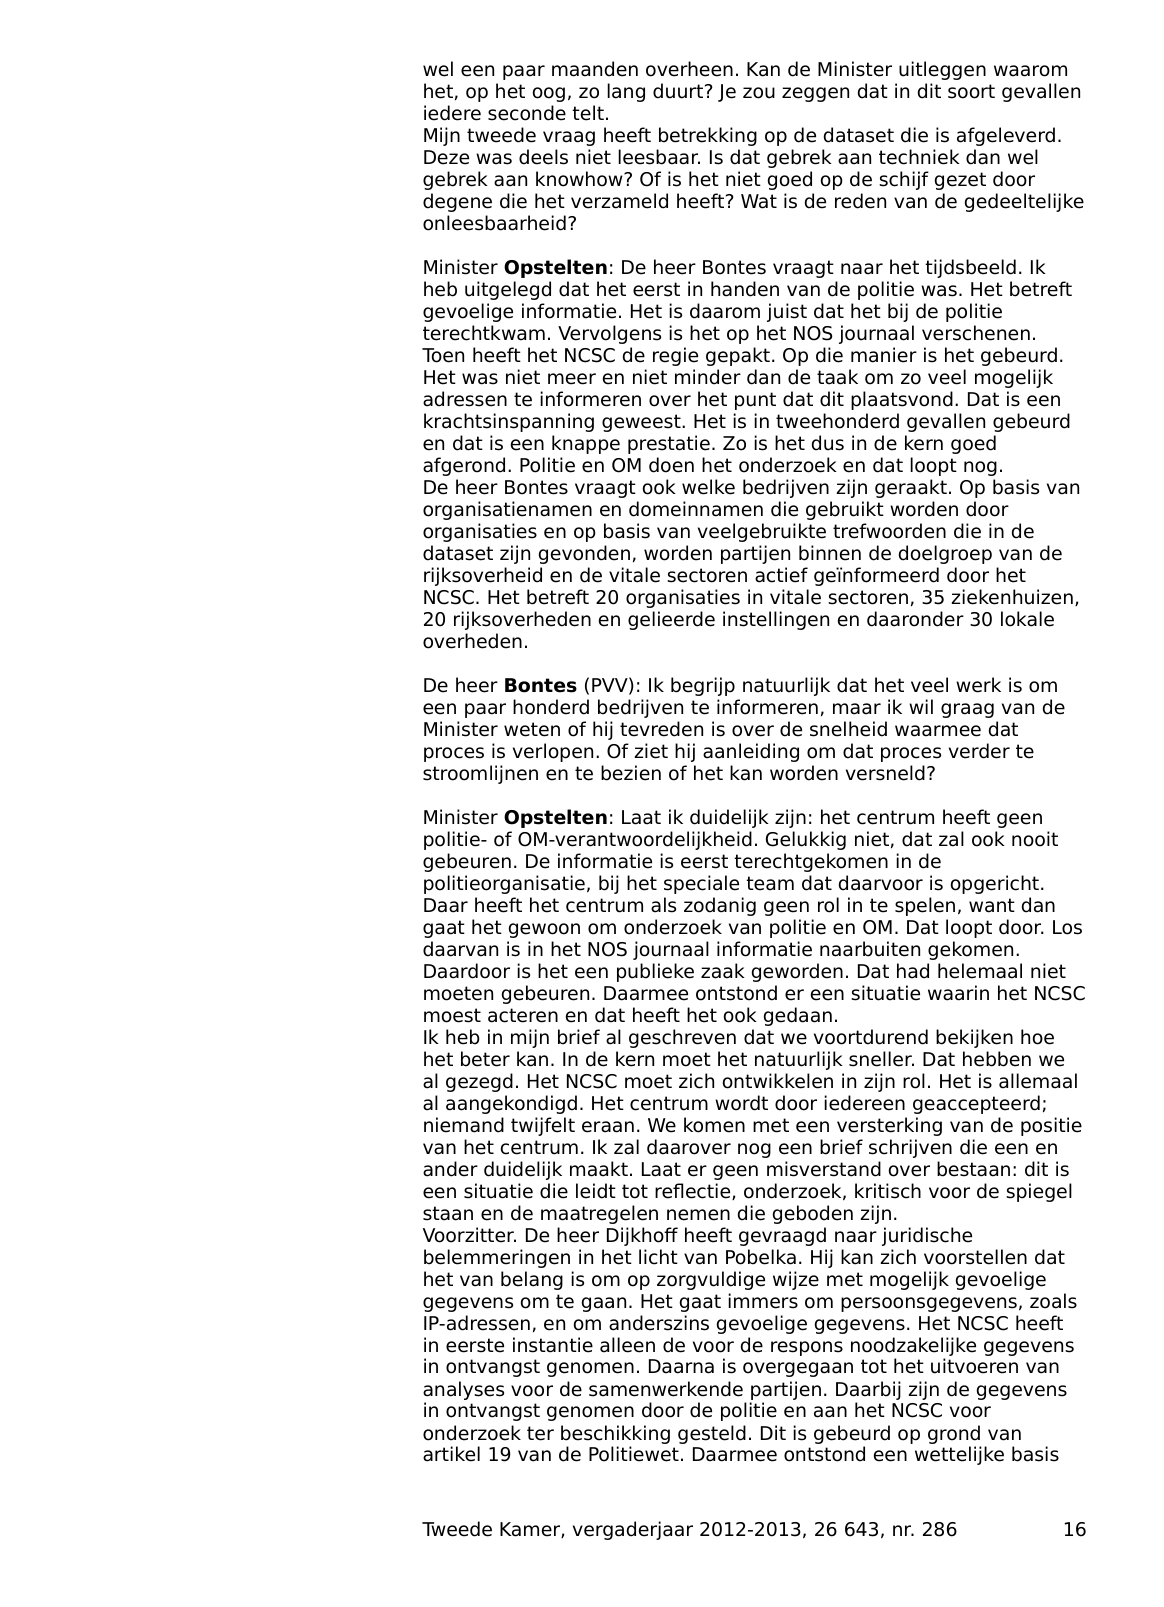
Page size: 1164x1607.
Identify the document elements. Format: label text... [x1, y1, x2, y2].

text De heer Bontes vraagt ook welke bedrijven zijn geraakt. Op basis van organisatienamen en domeinnamen die gebruikt worden door organisaties en op basis van veelgebruikte trefwoorden die in de dataset zijn gevonden, worden partijen binnen de doelgroep van de rijksoverheid en de vitale sectoren actief geïnformeerd door het NCSC. Het betreft 20 organisaties in vitale sectoren, 35 ziekenhuizen, 20 rijksoverheden en gelieerde instellingen en daaronder 30 lokale overheden. [422, 477, 1087, 653]
text wel een paar maanden overheen. Kan de Minister uitleggen waarom het, op het oog, zo lang duurt? Je zou zeggen dat in dit soort gevallen iedere seconde telt. [422, 59, 1087, 125]
text Minister Opstelten: Laat ik duidelijk zijn: het centrum heeft geen politie- of OM-verantwoordelijkheid. Gelukkig niet, dat zal ook nooit gebeuren. De informatie is eerst terechtgekomen in de politieorganisatie, bij het speciale team dat daarvoor is opgericht. Daar heeft het centrum als zodanig geen rol in te spelen, want dan gaat het gewoon om onderzoek van politie en OM. Dat loopt door. Los daarvan is in het NOS journaal informatie naarbuiten gekomen. Daardoor is het een publieke zaak geworden. Dat had helemaal niet moeten gebeuren. Daarmee ontstond er een situatie waarin het NCSC moest acteren en dat heeft het ook gedaan. [422, 807, 1087, 1027]
text Mijn tweede vraag heeft betrekking op de dataset die is afgeleverd. Deze was deels niet leesbaar. Is dat gebrek aan techniek dan wel gebrek aan knowhow? Of is het niet goed op de schijf gezet door degene die het verzameld heeft? Wat is de reden van de gedeeltelijke onleesbaarheid? [422, 125, 1087, 235]
text De heer Bontes (PVV): Ik begrijp natuurlijk dat het veel werk is om een paar honderd bedrijven te informeren, maar ik wil graag van de Minister weten of hij tevreden is over de snelheid waarmee dat proces is verlopen. Of ziet hij aanleiding om dat proces verder te stroomlijnen en te bezien of het kan worden versneld? [422, 675, 1087, 785]
text Voorzitter. De heer Dijkhoff heeft gevraagd naar juridische belemmeringen in het licht van Pobelka. Hij kan zich voorstellen dat het van belang is om op zorgvuldige wijze met mogelijk gevoelige gegevens om te gaan. Het gaat immers om persoonsgegevens, zoals IP-adressen, en om anderszins gevoelige gegevens. Het NCSC heeft in eerste instantie alleen de voor de respons noodzakelijke gegevens in ontvangst genomen. Daarna is overgegaan tot het uitvoeren van analyses voor de samenwerkende partijen. Daarbij zijn de gegevens in ontvangst genomen door de politie en aan het NCSC voor onderzoek ter beschikking gesteld. Dit is gebeurd op grond van artikel 19 van de Politiewet. Daarmee ontstond een wettelijke basis [422, 1224, 1087, 1466]
text Ik heb in mijn brief al geschreven dat we voortdurend bekijken hoe het beter kan. In de kern moet het natuurlijk sneller. Dat hebben we al gezegd. Het NCSC moet zich ontwikkelen in zijn rol. Het is allemaal al aangekondigd. Het centrum wordt door iedereen geaccepteerd; niemand twijfelt eraan. We komen met een versterking van de positie van het centrum. Ik zal daarover nog een brief schrijven die een en ander duidelijk maakt. Laat er geen misverstand over bestaan: dit is een situatie die leidt tot reflectie, onderzoek, kritisch voor de spiegel staan en de maatregelen nemen die geboden zijn. [422, 1027, 1087, 1224]
text Minister Opstelten: De heer Bontes vraagt naar het tijdsbeeld. Ik heb uitgelegd dat het eerst in handen van de politie was. Het betreft gevoelige informatie. Het is daarom juist dat het bij de politie terechtkwam. Vervolgens is het op het NOS journaal verschenen. Toen heeft het NCSC de regie gepakt. Op die manier is het gebeurd. Het was niet meer en niet minder dan de taak om zo veel mogelijk adressen te informeren over het punt dat dit plaatsvond. Dat is een krachtsinspanning geweest. Het is in tweehonderd gevallen gebeurd en dat is een knappe prestatie. Zo is het dus in de kern goed afgerond. Politie en OM doen het onderzoek en dat loopt nog. [422, 257, 1087, 477]
